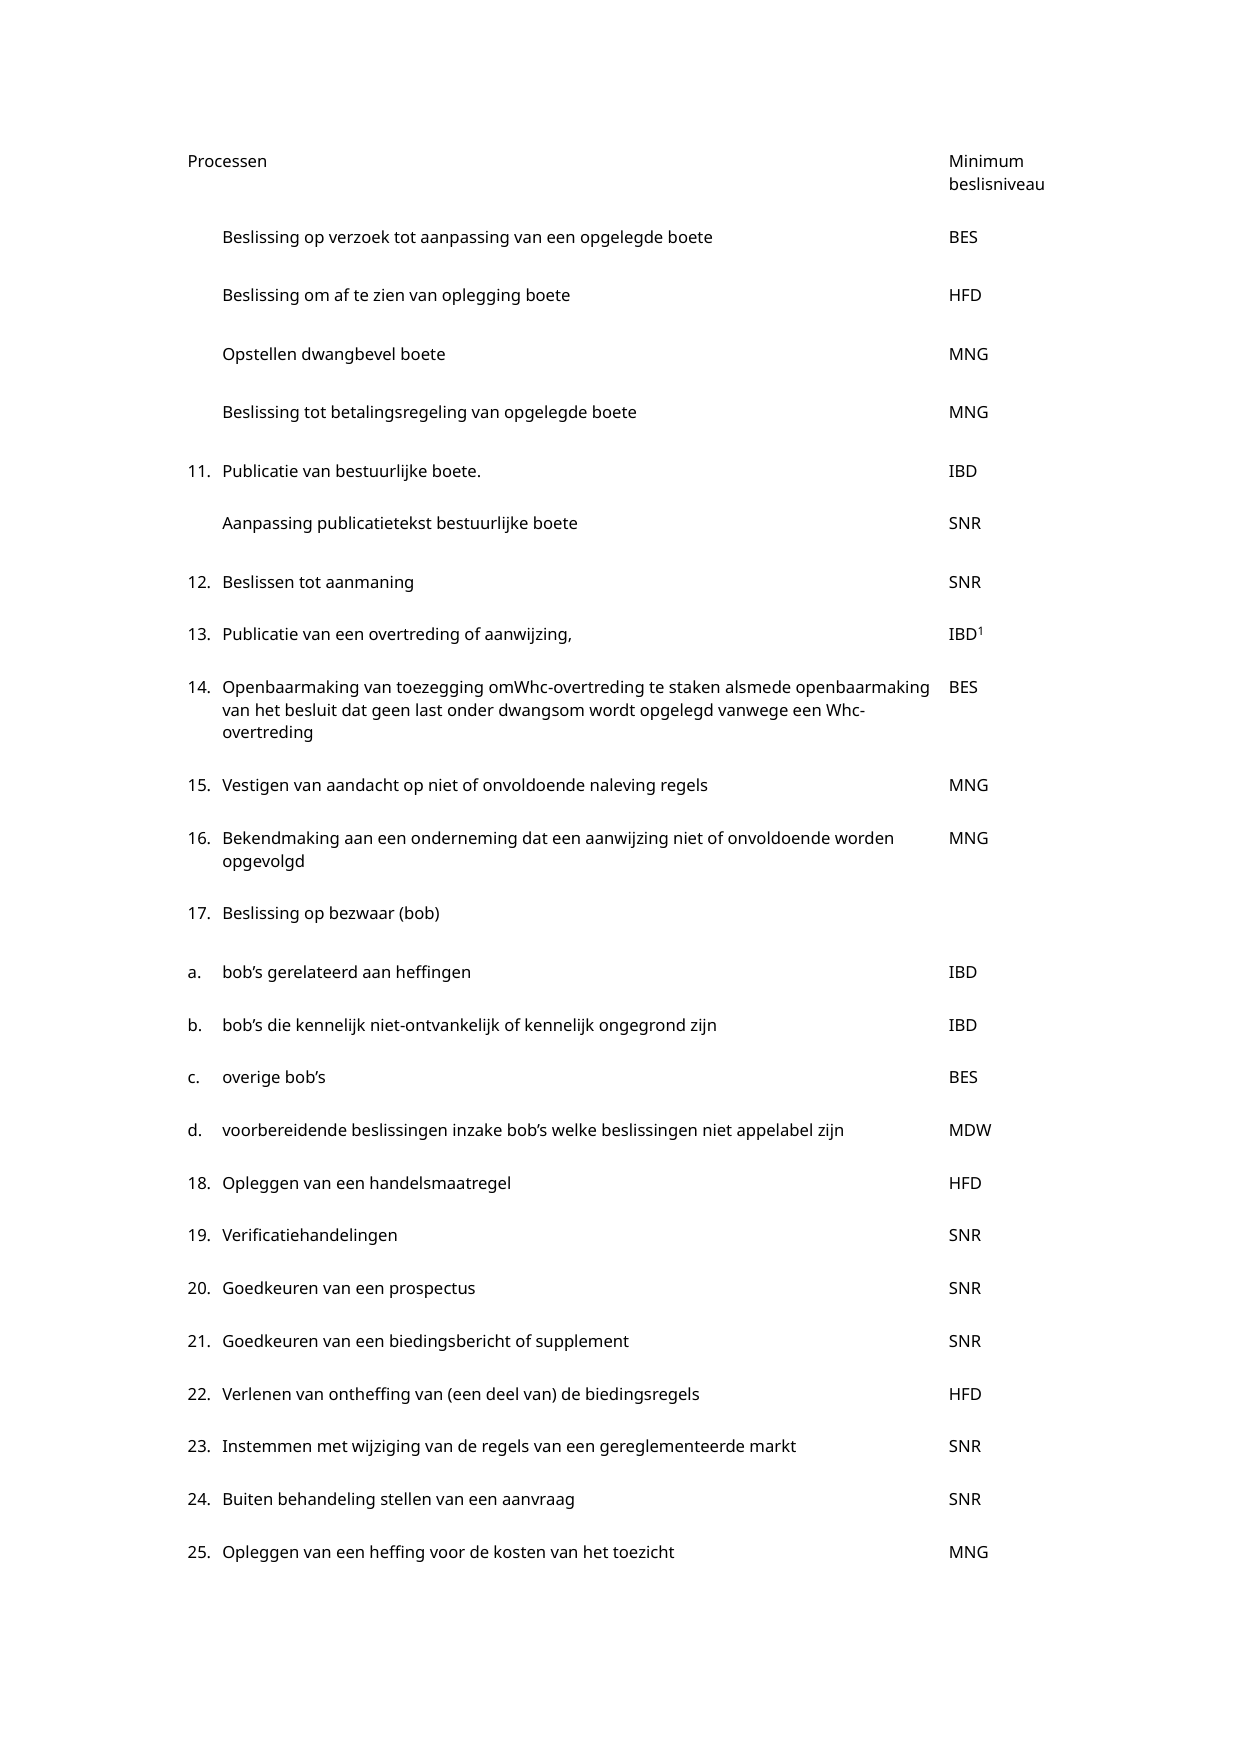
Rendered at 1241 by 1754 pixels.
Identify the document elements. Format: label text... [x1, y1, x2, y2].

table_cell SNR [949, 512, 1053, 570]
table_cell c. [188, 1066, 222, 1118]
table_cell 22. [188, 1382, 222, 1435]
table_cell IBD [949, 459, 1053, 512]
table_cell IBD [949, 1013, 1053, 1066]
table_cell [188, 284, 222, 342]
table_cell SNR [949, 570, 1053, 623]
table_cell MNG [949, 401, 1053, 459]
table_cell Aanpassing publicatietekst bestuurlijke boete [222, 512, 949, 570]
table_cell [188, 342, 222, 401]
table_cell HFD [949, 284, 1053, 342]
table_cell MNG [949, 342, 1053, 401]
table_cell HFD [949, 1382, 1053, 1435]
table_cell Goedkeuren van een prospectus [222, 1277, 949, 1329]
table_cell MNG [949, 774, 1053, 827]
table_cell Verificatiehandelingen [222, 1224, 949, 1277]
table_cell [949, 902, 1053, 960]
table_cell Buiten behandeling stellen van een aanvraag [222, 1488, 949, 1540]
table_cell 14. [188, 676, 222, 774]
table_cell BES [949, 225, 1053, 284]
table_cell IBD1 [949, 623, 1053, 676]
table_cell Beslissing om af te zien van oplegging boete [222, 284, 949, 342]
table_cell [188, 401, 222, 459]
table_cell 18. [188, 1171, 222, 1224]
table_cell 11. [188, 459, 222, 512]
table_cell 12. [188, 570, 222, 623]
table_cell SNR [949, 1488, 1053, 1540]
table_cell Publicatie van een overtreding of aanwijzing, [222, 623, 949, 676]
table_cell [188, 512, 222, 570]
table_cell 21. [188, 1329, 222, 1382]
table_cell Beslissing op verzoek tot aanpassing van een opgelegde boete [222, 225, 949, 284]
table_cell [188, 225, 222, 284]
table_cell Publicatie van bestuurlijke boete. [222, 459, 949, 512]
table_cell Beslissen tot aanmaning [222, 570, 949, 623]
table_cell bob’s die kennelijk niet-ontvankelijk of kennelijk ongegrond zijn [222, 1013, 949, 1066]
table_cell SNR [949, 1329, 1053, 1382]
table_cell 20. [188, 1277, 222, 1329]
table_cell BES [949, 676, 1053, 774]
table_cell SNR [949, 1224, 1053, 1277]
table_cell Goedkeuren van een biedingsbericht of supplement [222, 1329, 949, 1382]
table_cell b. [188, 1013, 222, 1066]
table_cell 13. [188, 623, 222, 676]
table_cell 24. [188, 1488, 222, 1540]
table_cell Instemmen met wijziging van de regels van een gereglementeerde markt [222, 1435, 949, 1487]
table_cell MDW [949, 1119, 1053, 1171]
table_cell IBD [949, 960, 1053, 1013]
table_cell d. [188, 1119, 222, 1171]
table_cell MNG [949, 827, 1053, 902]
table_cell Opleggen van een heffing voor de kosten van het toezicht [222, 1540, 949, 1593]
table_cell 23. [188, 1435, 222, 1487]
table_cell 25. [188, 1540, 222, 1593]
table_cell Beslissing op bezwaar (bob) [222, 902, 949, 960]
table_cell 17. [188, 902, 222, 960]
table_header Minimum beslisniveau [949, 150, 1053, 225]
table_cell MNG [949, 1540, 1053, 1593]
table_cell BES [949, 1066, 1053, 1118]
table_cell Bekendmaking aan een onderneming dat een aanwijzing niet of onvoldoende worden opgevolgd [222, 827, 949, 902]
table_cell Opleggen van een handelsmaatregel [222, 1171, 949, 1224]
table_cell 15. [188, 774, 222, 827]
table_cell a. [188, 960, 222, 1013]
table_cell Openbaarmaking van toezegging omWhc-overtreding te staken alsmede openbaarmaking van het besluit dat geen last onder dwangsom wordt opgelegd vanwege een Whc-overtreding [222, 676, 949, 774]
table_cell Beslissing tot betalingsregeling van opgelegde boete [222, 401, 949, 459]
table_header Processen [188, 150, 949, 225]
table_cell voorbereidende beslissingen inzake bob’s welke beslissingen niet appelabel zijn [222, 1119, 949, 1171]
table_cell Verlenen van ontheffing van (een deel van) de biedingsregels [222, 1382, 949, 1435]
table_cell 19. [188, 1224, 222, 1277]
table_cell bob’s gerelateerd aan heffingen [222, 960, 949, 1013]
table_cell overige bob’s [222, 1066, 949, 1118]
table_cell 16. [188, 827, 222, 902]
table_cell SNR [949, 1277, 1053, 1329]
table_cell Opstellen dwangbevel boete [222, 342, 949, 401]
table_cell Vestigen van aandacht op niet of onvoldoende naleving regels [222, 774, 949, 827]
table_cell HFD [949, 1171, 1053, 1224]
table_cell SNR [949, 1435, 1053, 1487]
